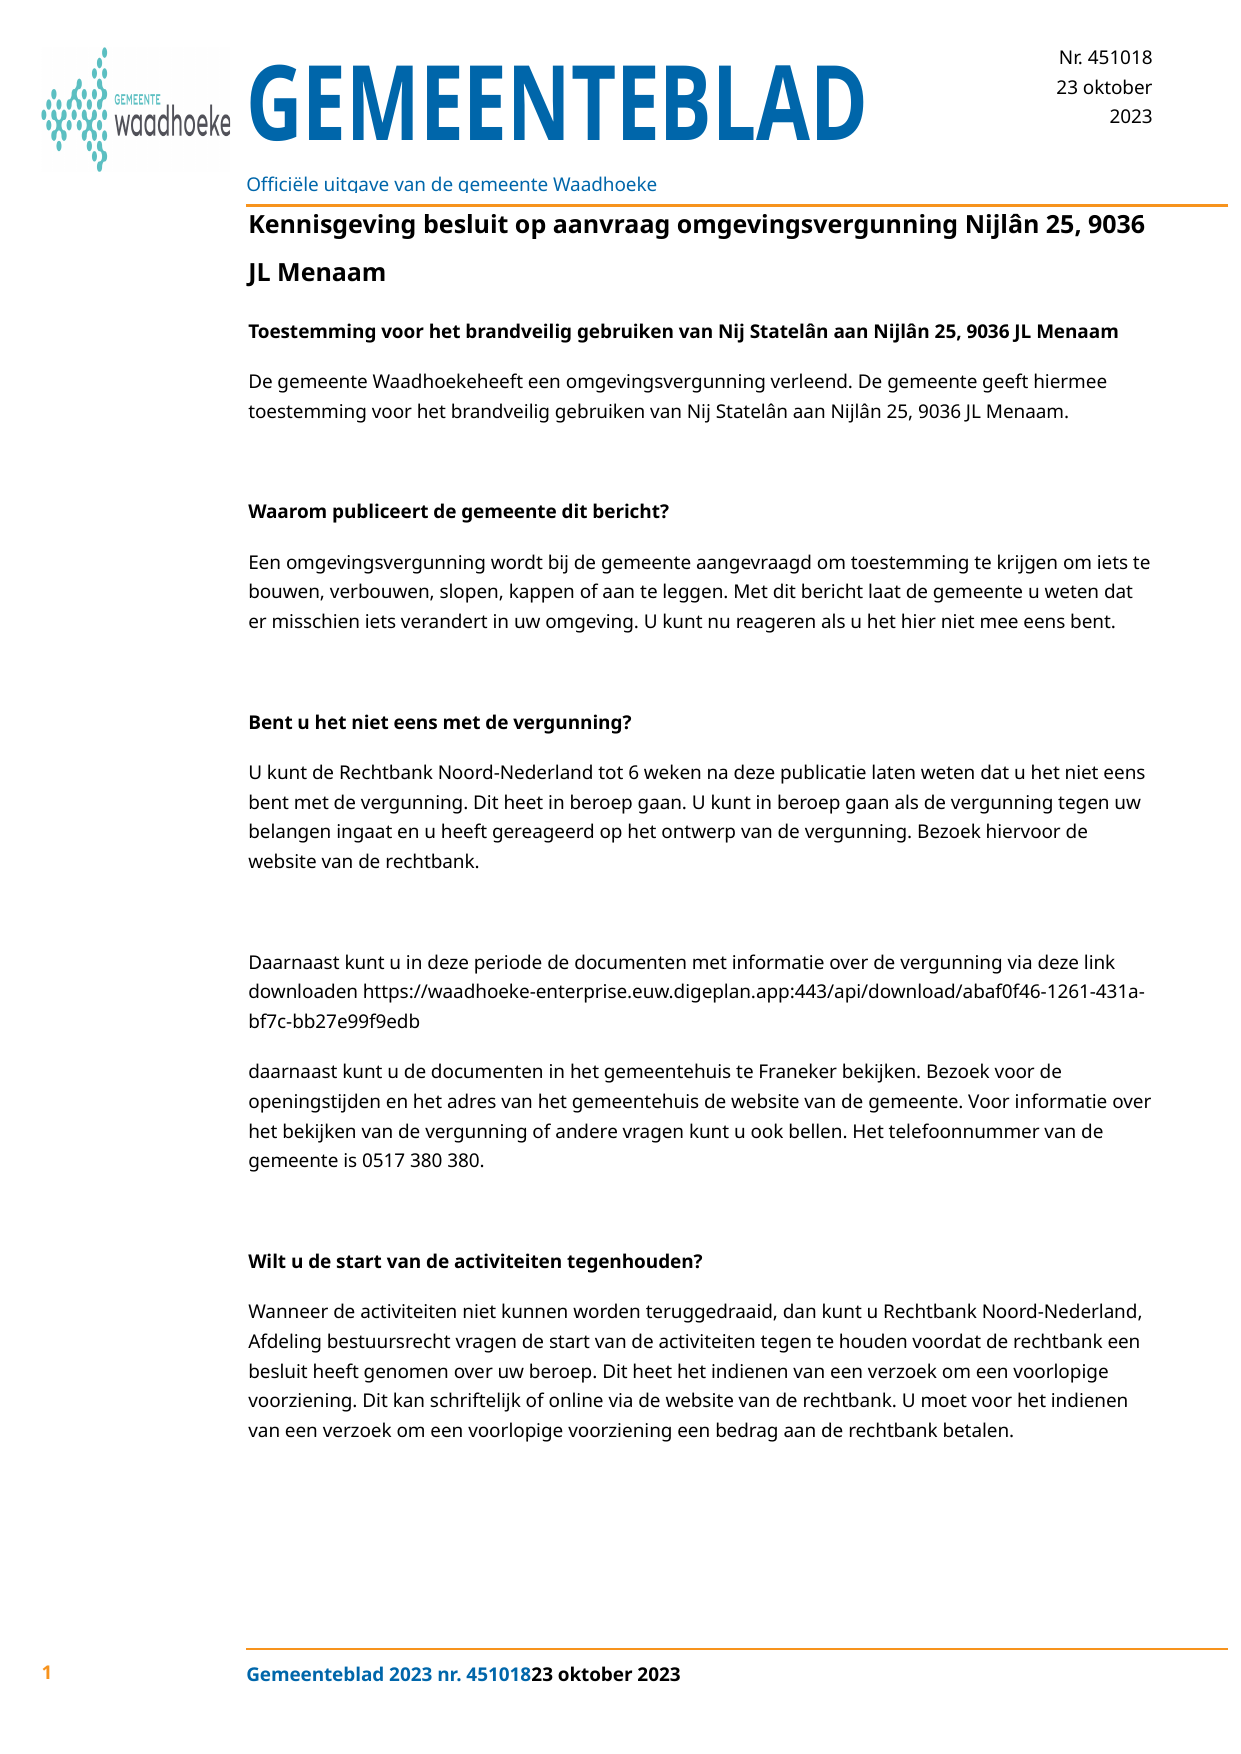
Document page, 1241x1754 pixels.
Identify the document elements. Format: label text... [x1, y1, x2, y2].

text Daarnaast kunt u in deze periode de documenten met informatie over de vergunning via deze link downloaden https://waadhoeke-enterprise.euw.digeplan.app:443/api/download/abaf0f46-1261-431a-bf7c-bb27e99f9edb [248, 949, 1152, 1034]
text De gemeente Waadhoekeheeft een omgevingsvergunning verleend. De gemeente geeft hiermee toestemming voor het brandveilig gebruiken van Nij Statelân aan Nijlân 25, 9036 JL Menaam. [248, 368, 1152, 424]
text Wilt u de start van de activiteiten tegenhouden? [248, 1248, 1152, 1274]
text daarnaast kunt u de documenten in het gemeentehuis te Franeker bekijken. Bezoek voor de openingstijden en het adres van het gemeentehuis de website van de gemeente. Voor informatie over het bekijken van de vergunning of andere vragen kunt u ook bellen. Het telefoonnummer van de gemeente is 0517 380 380. [248, 1059, 1152, 1173]
text Bent u het niet eens met de vergunning? [248, 709, 1152, 735]
text Wanneer de activiteiten niet kunnen worden teruggedraaid, dan kunt u Rechtbank Noord-Nederland, Afdeling bestuursrecht vragen de start van de activiteiten tegen te houden voordat de rechtbank een besluit heeft genomen over uw beroep. Dit heet het indienen van een verzoek om een voorlopige voorziening. Dit kan schriftelijk of online via de website van de rechtbank. U moet voor het indienen van een verzoek om een voorlopige voorziening een bedrag aan de rechtbank betalen. [248, 1299, 1152, 1443]
text Kennisgeving besluit op aanvraag omgevingsvergunning Nijlân 25, 9036 JL Menaam [248, 207, 1152, 288]
text Een omgevingsvergunning wordt bij de gemeente aangevraagd om toestemming te krijgen om iets te bouwen, verbouwen, slopen, kappen of aan te leggen. Met dit bericht laat de gemeente u weten dat er misschien iets verandert in uw omgeving. U kunt nu reageren als u het hier niet mee eens bent. [248, 549, 1152, 634]
picture [41, 47, 231, 172]
text Waarom publiceert de gemeente dit bericht? [248, 499, 1152, 524]
text U kunt de Rechtbank Noord-Nederland tot 6 weken na deze publicatie laten weten dat u het niet eens bent met de vergunning. Dit heet in beroep gaan. U kunt in beroep gaan als de vergunning tegen uw belangen ingaat en u heeft gereageerd op het ontwerp van de vergunning. Bezoek hiervoor de website van de rechtbank. [248, 759, 1152, 874]
text Toestemming voor het brandveilig gebruiken van Nij Statelân aan Nijlân 25, 9036 JL Menaam [248, 318, 1152, 344]
